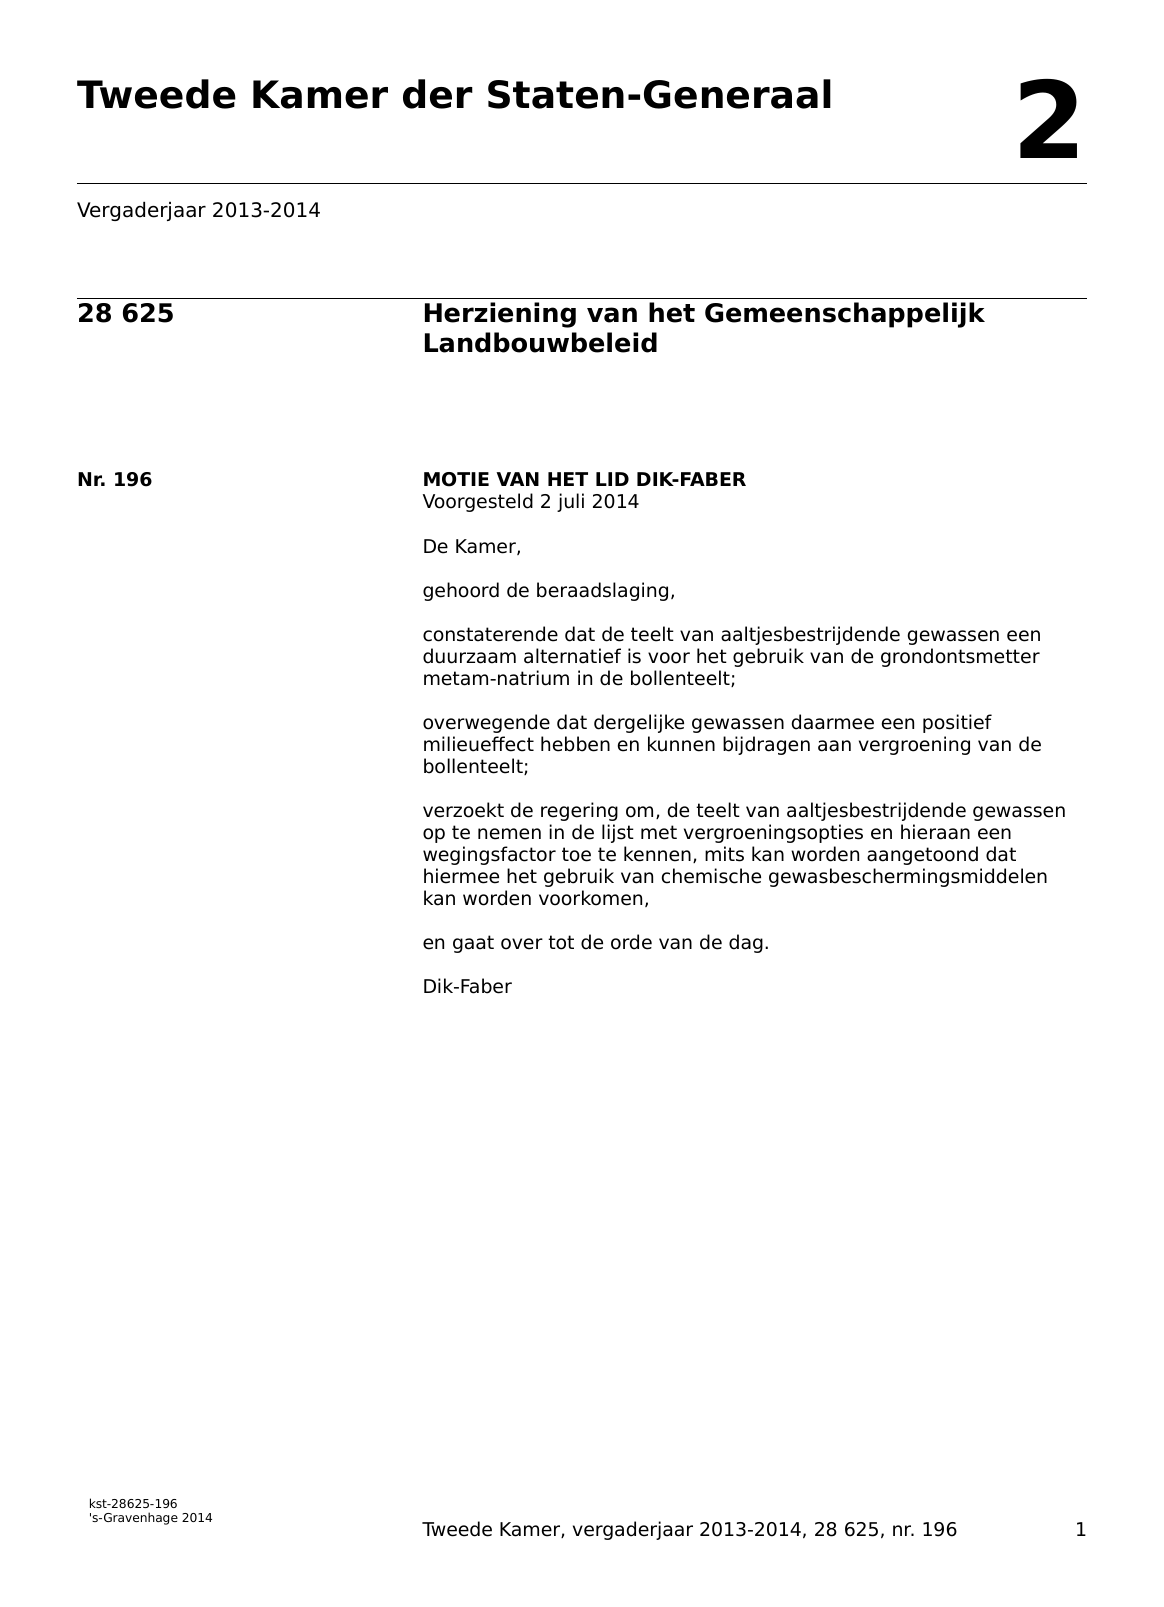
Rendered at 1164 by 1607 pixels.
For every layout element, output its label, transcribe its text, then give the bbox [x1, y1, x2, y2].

text gehoord de beraadslaging, [422, 580, 1087, 602]
table_cell Vergaderjaar 2013-2014 [77, 184, 1087, 298]
text en gaat over tot de orde van de dag. [422, 932, 1087, 954]
text Voorgesteld 2 juli 2014 [422, 491, 1087, 513]
subtitle 28 625 Herziening van het Gemeenschappelijk Landbouwbeleid [77, 299, 1087, 358]
subtitle Nr. 196 MOTIE VAN HET LID DIK-FABER [77, 469, 1087, 491]
text constaterende dat de teelt van aaltjesbestrijdende gewassen een duurzaam alternatief is voor het gebruik van de grondontsmetter metam-natrium in de bollenteelt; [422, 624, 1087, 690]
text overwegende dat dergelijke gewassen daarmee een positief milieueffect hebben en kunnen bijdragen aan vergroening van de bollenteelt; [422, 712, 1087, 778]
text verzoekt de regering om, de teelt van aaltjesbestrijdende gewassen op te nemen in de lijst met vergroeningsopties en hieraan een wegingsfactor toe te kennen, mits kan worden aangetoond dat hiermee het gebruik van chemische gewasbeschermingsmiddelen kan worden voorkomen, [422, 800, 1087, 910]
table_header Tweede Kamer der Staten-Generaal [77, 59, 886, 183]
text Dik-Faber [422, 976, 1087, 998]
text kst-28625-196 [88, 1497, 323, 1511]
table_header 2 [886, 59, 1087, 183]
text De Kamer, [422, 536, 1087, 557]
text 's-Gravenhage 2014 [88, 1511, 323, 1525]
